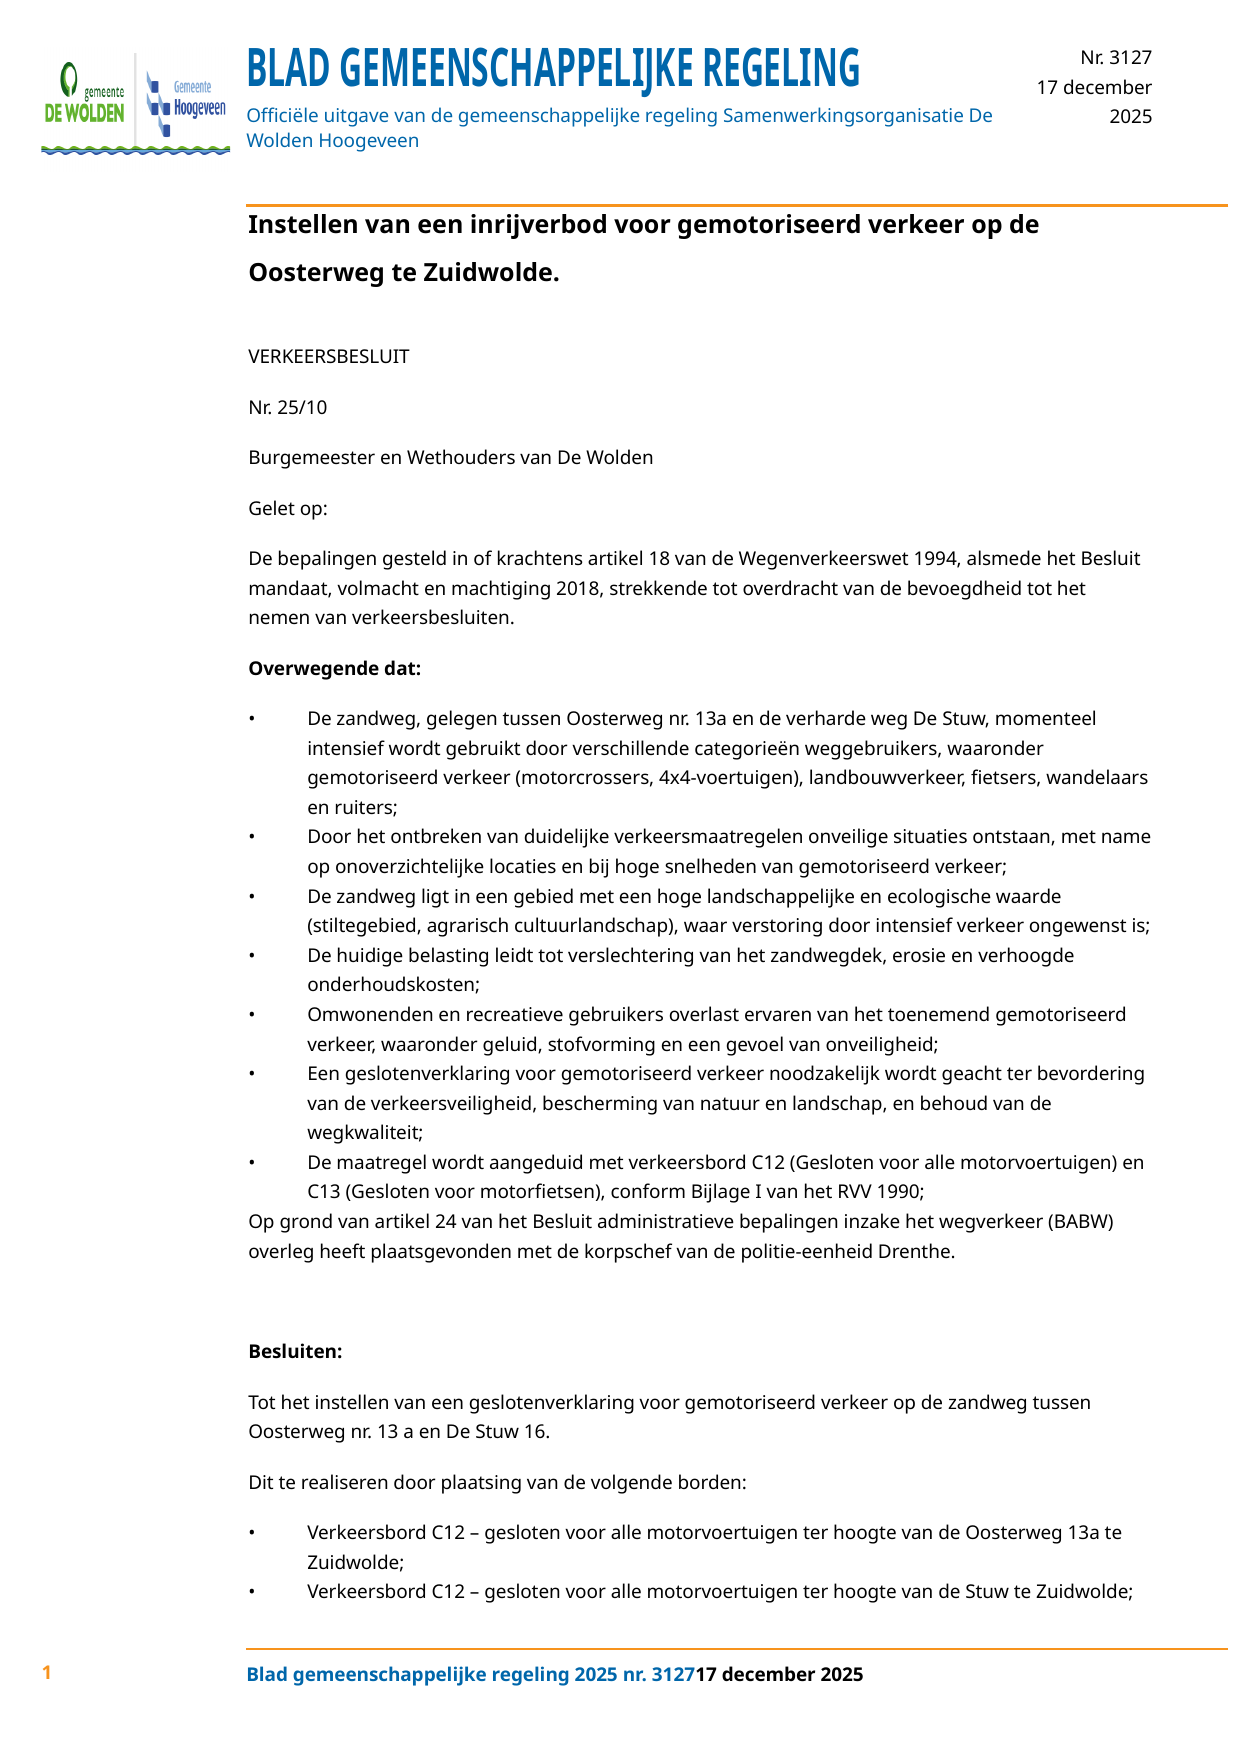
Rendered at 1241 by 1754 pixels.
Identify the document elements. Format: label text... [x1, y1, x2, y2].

list Een geslotenverklaring voor gemotoriseerd verkeer noodzakelijk wordt geacht ter bevordering van de verkeersveiligheid, bescherming van natuur en landschap, en behoud van de wegkwaliteit; [248, 1060, 1152, 1145]
list De huidige belasting leidt tot verslechtering van het zandwegdek, erosie en verhoogde onderhoudskosten; [248, 942, 1152, 997]
text Besluiten: [248, 1339, 1152, 1364]
list De zandweg, gelegen tussen Oosterweg nr. 13a en de verharde weg De Stuw, momenteel intensief wordt gebruikt door verschillende categorieën weggebruikers, waaronder gemotoriseerd verkeer (motorcrossers, 4x4-voertuigen), landbouwverkeer, fietsers, wandelaars en ruiters; [248, 705, 1152, 820]
list Verkeersbord C12 – gesloten voor alle motorvoertuigen ter hoogte van de Stuw te Zuidwolde; [248, 1579, 1152, 1604]
text Tot het instellen van een geslotenverklaring voor gemotoriseerd verkeer op de zandweg tussen Oosterweg nr. 13 a en De Stuw 16. [248, 1389, 1152, 1444]
text De bepalingen gesteld in of krachtens artikel 18 van de Wegenverkeerswet 1994, alsmede het Besluit mandaat, volmacht en machtiging 2018, strekkende tot overdracht van de bevoegdheid tot het nemen van verkeersbesluiten. [248, 545, 1152, 630]
list De zandweg ligt in een gebied met een hoge landschappelijke en ecologische waarde (stiltegebied, agrarisch cultuurlandschap), waar verstoring door intensief verkeer ongewenst is; [248, 883, 1152, 938]
text VERKEERSBESLUIT [248, 344, 1152, 369]
text Op grond van artikel 24 van het Besluit administratieve bepalingen inzake het wegverkeer (BABW) overleg heeft plaatsgevonden met de korpschef van de politie-eenheid Drenthe. [248, 1208, 1152, 1263]
list Verkeersbord C12 – gesloten voor alle motorvoertuigen ter hoogte van de Oosterweg 13a te Zuidwolde; [248, 1519, 1152, 1575]
list Door het ontbreken van duidelijke verkeersmaatregelen onveilige situaties ontstaan, met name op onoverzichtelijke locaties en bij hoge snelheden van gemotoriseerd verkeer; [248, 824, 1152, 879]
text Dit te realiseren door plaatsing van de volgende borden: [248, 1469, 1152, 1495]
text Burgemeester en Wethouders van De Wolden [248, 444, 1152, 470]
list De maatregel wordt aangeduid met verkeersbord C12 (Gesloten voor alle motorvoertuigen) en C13 (Gesloten voor motorfietsen), conform Bijlage I van het RVV 1990; [248, 1149, 1152, 1204]
text Gelet op: [248, 495, 1152, 521]
text Instellen van een inrijverbod voor gemotoriseerd verkeer op de Oosterweg te Zuidwolde. [248, 207, 1152, 288]
picture [41, 47, 231, 172]
text Overwegende dat: [248, 655, 1152, 681]
text Nr. 25/10 [248, 394, 1152, 420]
list Omwonenden en recreatieve gebruikers overlast ervaren van het toenemend gemotoriseerd verkeer, waaronder geluid, stofvorming en een gevoel van onveiligheid; [248, 1001, 1152, 1056]
